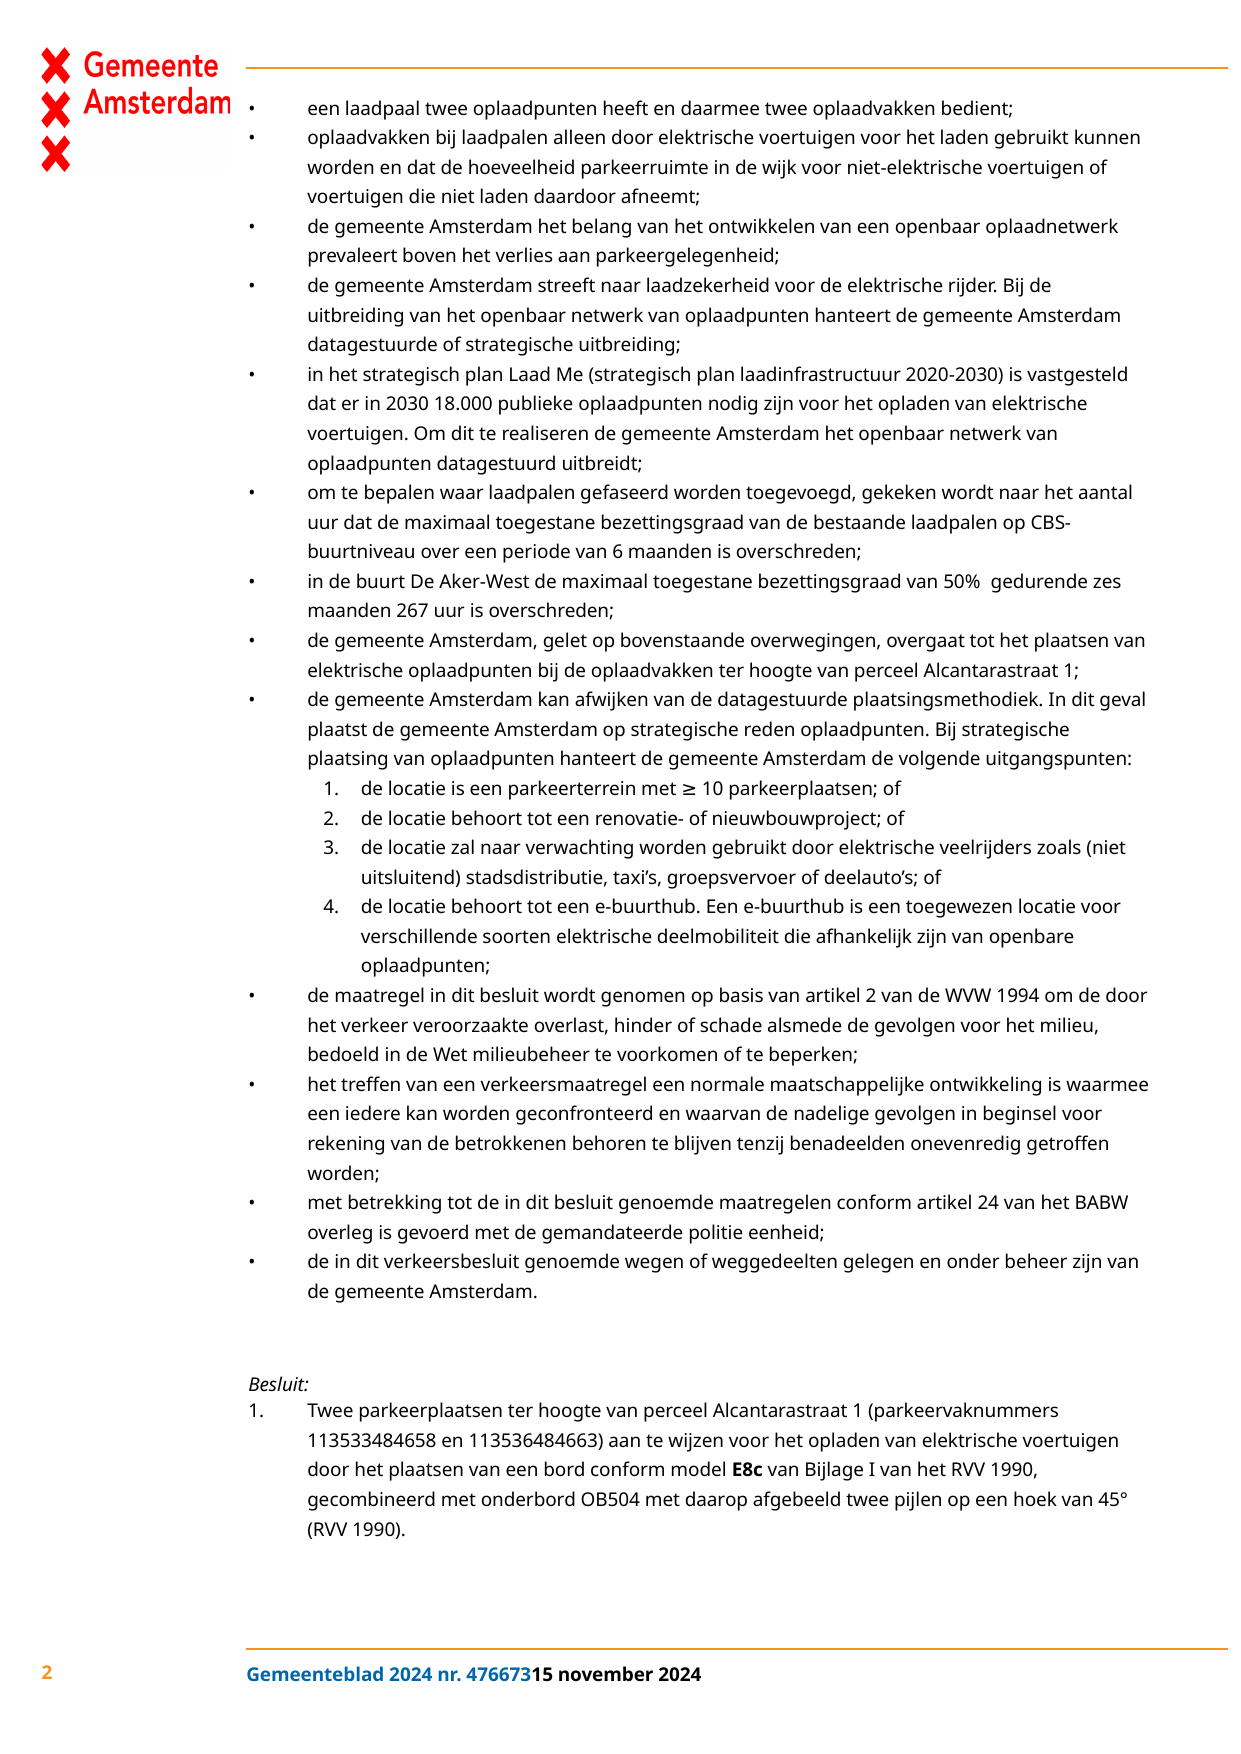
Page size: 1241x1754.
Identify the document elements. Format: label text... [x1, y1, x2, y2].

list in de buurt De Aker-West de maximaal toegestane bezettingsgraad van 50% gedurende zes maanden 267 uur is overschreden; [248, 568, 1152, 623]
list de locatie behoort tot een e-buurthub. Een e-buurthub is een toegewezen locatie voor verschillende soorten elektrische deelmobiliteit die afhankelijk zijn van openbare oplaadpunten; [323, 893, 1152, 978]
list de gemeente Amsterdam het belang van het ontwikkelen van een openbaar oplaadnetwerk prevaleert boven het verlies aan parkeergelegenheid; [248, 213, 1152, 268]
list de in dit verkeersbesluit genoemde wegen of weggedeelten gelegen en onder beheer zijn van de gemeente Amsterdam. [248, 1248, 1152, 1304]
list de maatregel in dit besluit wordt genomen op basis van artikel 2 van de WVW 1994 om de door het verkeer veroorzaakte overlast, hinder of schade alsmede de gevolgen voor het milieu, bedoeld in de Wet milieubeheer te voorkomen of te beperken; [248, 982, 1152, 1067]
picture [41, 47, 231, 172]
list de gemeente Amsterdam streeft naar laadzekerheid voor de elektrische rijder. Bij de uitbreiding van het openbaar netwerk van oplaadpunten hanteert de gemeente Amsterdam datagestuurde of strategische uitbreiding; [248, 272, 1152, 357]
list in het strategisch plan Laad Me (strategisch plan laadinfrastructuur 2020-2030) is vastgesteld dat er in 2030 18.000 publieke oplaadpunten nodig zijn voor het opladen van elektrische voertuigen. Om dit te realiseren de gemeente Amsterdam het openbaar netwerk van oplaadpunten datagestuurd uitbreidt; [248, 361, 1152, 476]
list oplaadvakken bij laadpalen alleen door elektrische voertuigen voor het laden gebruikt kunnen worden en dat de hoeveelheid parkeerruimte in de wijk voor niet-elektrische voertuigen of voertuigen die niet laden daardoor afneemt; [248, 124, 1152, 209]
list het treffen van een verkeersmaatregel een normale maatschappelijke ontwikkeling is waarmee een iedere kan worden geconfronteerd en waarvan de nadelige gevolgen in beginsel voor rekening van de betrokkenen behoren te blijven tenzij benadeelden onevenredig getroffen worden; [248, 1071, 1152, 1186]
list een laadpaal twee oplaadpunten heeft en daarmee twee oplaadvakken bedient; [248, 95, 1152, 121]
list Twee parkeerplaatsen ter hoogte van perceel Alcantarastraat 1 (parkeervaknummers 113533484658 en 113536484663) aan te wijzen voor het opladen van elektrische voertuigen door het plaatsen van een bord conform model E8c van Bijlage I van het RVV 1990, gecombineerd met onderbord OB504 met daarop afgebeeld twee pijlen op een hoek van 45° (RVV 1990). [248, 1397, 1152, 1541]
list met betrekking tot de in dit besluit genoemde maatregelen conform artikel 24 van het BABW overleg is gevoerd met de gemandateerde politie eenheid; [248, 1189, 1152, 1245]
list de locatie zal naar verwachting worden gebruikt door elektrische veelrijders zoals (niet uitsluitend) stadsdistributie, taxi’s, groepsvervoer of deelauto’s; of [323, 834, 1152, 890]
text Besluit: [248, 1372, 1152, 1397]
list de locatie behoort tot een renovatie- of nieuwbouwproject; of [323, 805, 1152, 831]
list de gemeente Amsterdam, gelet op bovenstaande overwegingen, overgaat tot het plaatsen van elektrische oplaadpunten bij de oplaadvakken ter hoogte van perceel Alcantarastraat 1; [248, 627, 1152, 683]
list de locatie is een parkeerterrein met ≥ 10 parkeerplaatsen; of [323, 775, 1152, 801]
list om te bepalen waar laadpalen gefaseerd worden toegevoegd, gekeken wordt naar het aantal uur dat de maximaal toegestane bezettingsgraad van de bestaande laadpalen op CBS-buurtniveau over een periode van 6 maanden is overschreden; [248, 479, 1152, 564]
list de gemeente Amsterdam kan afwijken van de datagestuurde plaatsingsmethodiek. In dit geval plaatst de gemeente Amsterdam op strategische reden oplaadpunten. Bij strategische plaatsing van oplaadpunten hanteert de gemeente Amsterdam de volgende uitgangspunten: [248, 686, 1152, 771]
